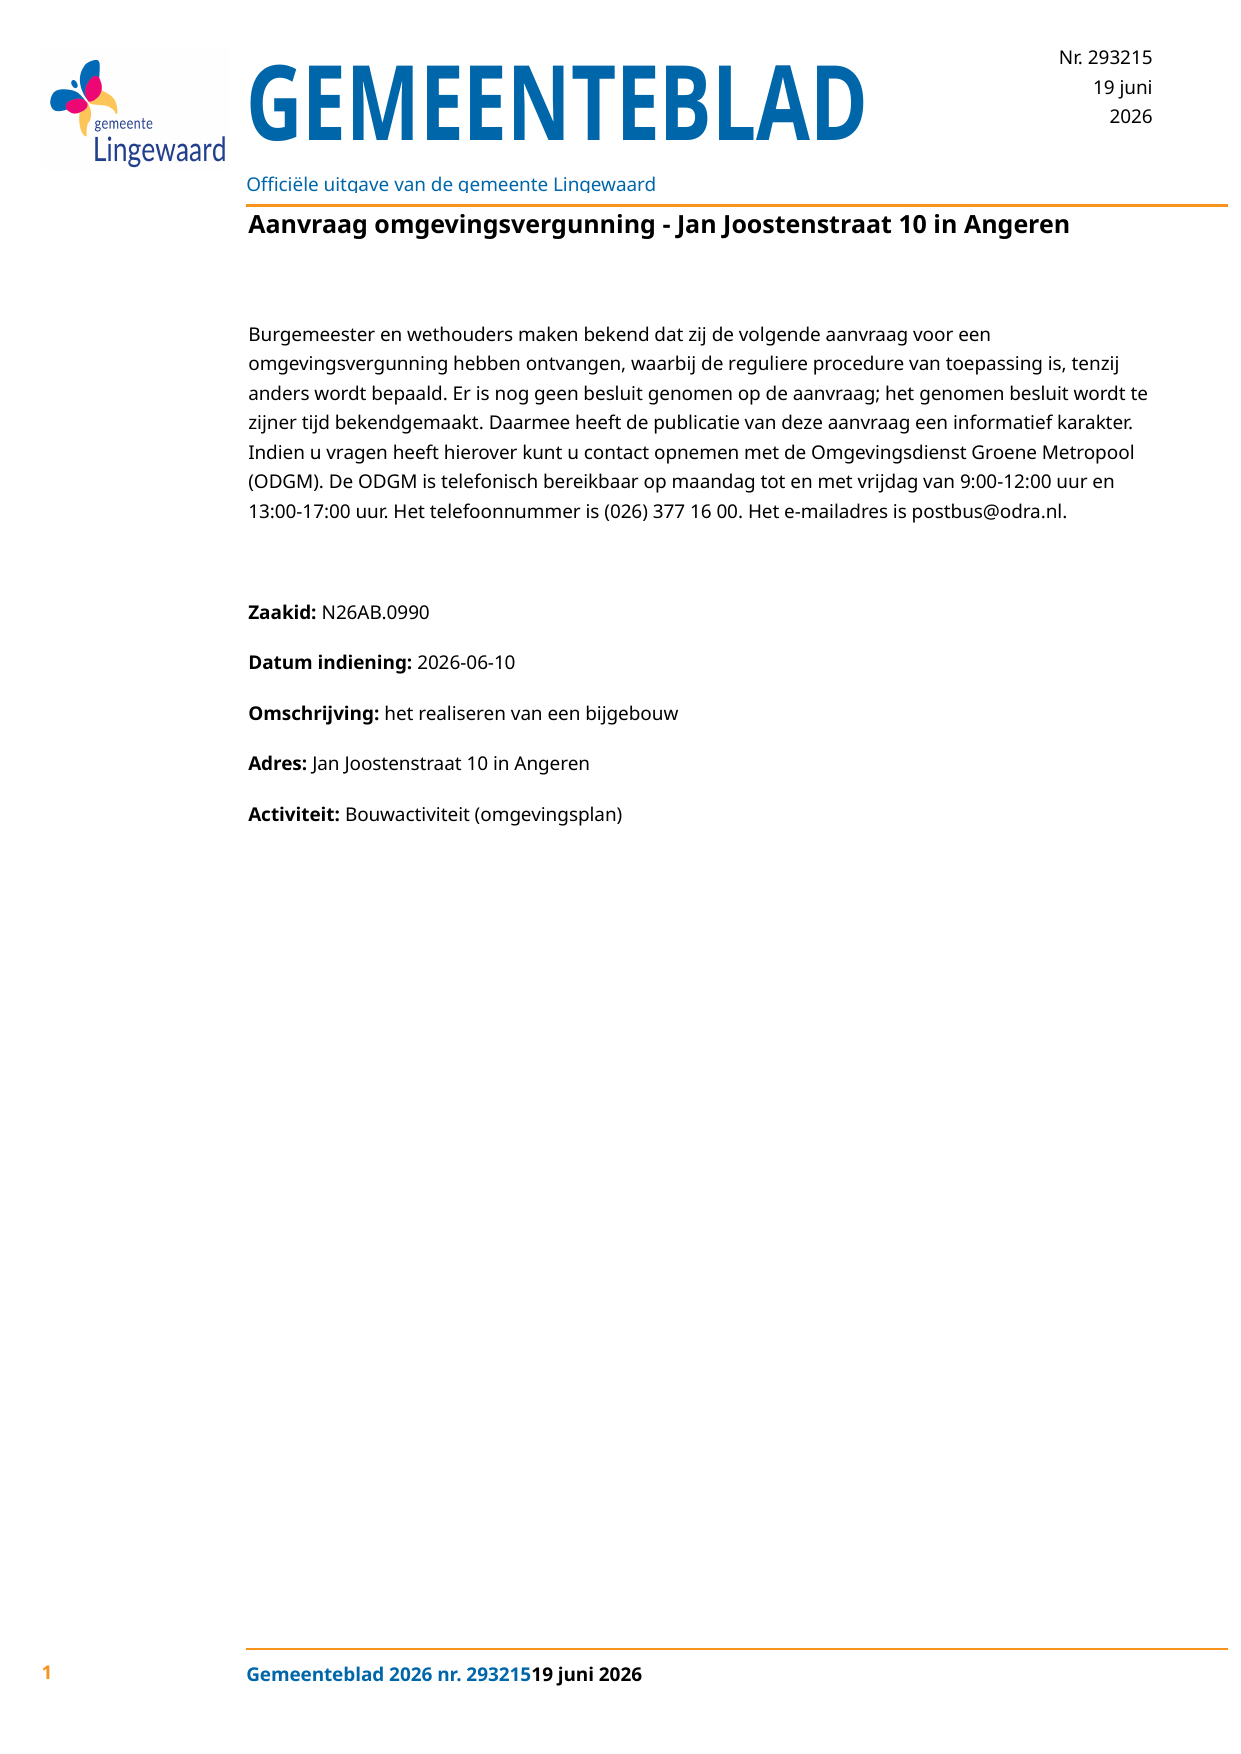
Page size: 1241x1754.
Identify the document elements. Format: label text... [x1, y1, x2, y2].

picture [41, 47, 231, 172]
text Burgemeester en wethouders maken bekend dat zij de volgende aanvraag voor een omgevingsvergunning hebben ontvangen, waarbij de reguliere procedure van toepassing is, tenzij anders wordt bepaald. Er is nog geen besluit genomen op de aanvraag; het genomen besluit wordt te zijner tijd bekendgemaakt. Daarmee heeft de publicatie van deze aanvraag een informatief karakter. Indien u vragen heeft hierover kunt u contact opnemen met de Omgevingsdienst Groene Metropool (ODGM). De ODGM is telefonisch bereikbaar op maandag tot en met vrijdag van 9:00-12:00 uur en 13:00-17:00 uur. Het telefoonnummer is (026) 377 16 00. Het e-mailadres is postbus@odra.nl. [248, 321, 1152, 524]
text Datum indiening: 2026-06-10 [248, 649, 1152, 675]
text Adres: Jan Joostenstraat 10 in Angeren [248, 750, 1152, 776]
text Activiteit: Bouwactiviteit (omgevingsplan) [248, 801, 1152, 826]
text Aanvraag omgevingsvergunning - Jan Joostenstraat 10 in Angeren [248, 207, 1152, 241]
text Omschrijving: het realiseren van een bijgebouw [248, 700, 1152, 726]
text Zaakid: N26AB.0990 [248, 599, 1152, 625]
